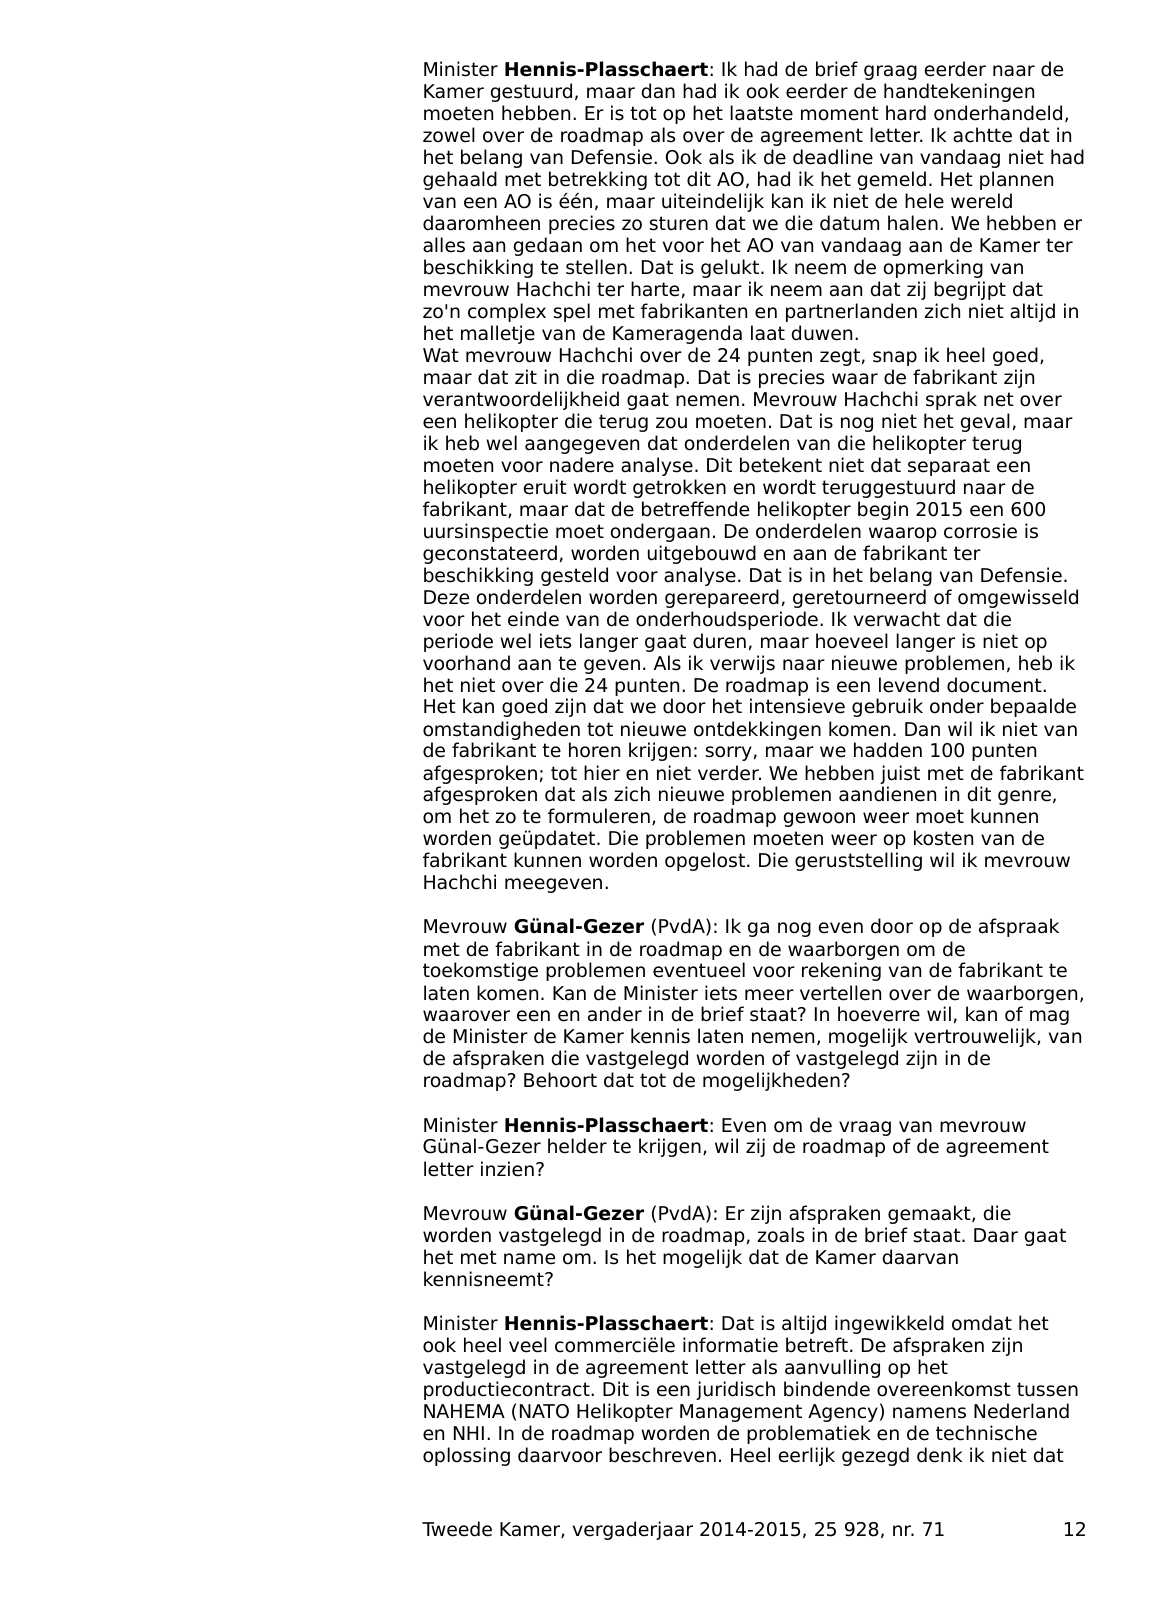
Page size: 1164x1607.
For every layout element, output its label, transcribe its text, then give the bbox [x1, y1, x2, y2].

text Wat mevrouw Hachchi over de 24 punten zegt, snap ik heel goed, maar dat zit in die roadmap. Dat is precies waar de fabrikant zijn verantwoordelijkheid gaat nemen. Mevrouw Hachchi sprak net over een helikopter die terug zou moeten. Dat is nog niet het geval, maar ik heb wel aangegeven dat onderdelen van die helikopter terug moeten voor nadere analyse. Dit betekent niet dat separaat een helikopter eruit wordt getrokken en wordt teruggestuurd naar de fabrikant, maar dat de betreffende helikopter begin 2015 een 600 uursinspectie moet ondergaan. De onderdelen waarop corrosie is geconstateerd, worden uitgebouwd en aan de fabrikant ter beschikking gesteld voor analyse. Dat is in het belang van Defensie. Deze onderdelen worden gerepareerd, geretourneerd of omgewisseld voor het einde van de onderhoudsperiode. Ik verwacht dat die periode wel iets langer gaat duren, maar hoeveel langer is niet op voorhand aan te geven. Als ik verwijs naar nieuwe problemen, heb ik het niet over die 24 punten. De roadmap is een levend document. Het kan goed zijn dat we door het intensieve gebruik onder bepaalde omstandigheden tot nieuwe ontdekkingen komen. Dan wil ik niet van de fabrikant te horen krijgen: sorry, maar we hadden 100 punten afgesproken; tot hier en niet verder. We hebben juist met de fabrikant afgesproken dat als zich nieuwe problemen aandienen in dit genre, om het zo te formuleren, de roadmap gewoon weer moet kunnen worden geüpdatet. Die problemen moeten weer op kosten van de fabrikant kunnen worden opgelost. Die geruststelling wil ik mevrouw Hachchi meegeven. [422, 345, 1087, 894]
text Mevrouw Günal-Gezer (PvdA): Er zijn afspraken gemaakt, die worden vastgelegd in de roadmap, zoals in de brief staat. Daar gaat het met name om. Is het mogelijk dat de Kamer daarvan kennisneemt? [422, 1203, 1087, 1291]
text Mevrouw Günal-Gezer (PvdA): Ik ga nog even door op de afspraak met de fabrikant in de roadmap en de waarborgen om de toekomstige problemen eventueel voor rekening van de fabrikant te laten komen. Kan de Minister iets meer vertellen over de waarborgen, waarover een en ander in de brief staat? In hoeverre wil, kan of mag de Minister de Kamer kennis laten nemen, mogelijk vertrouwelijk, van de afspraken die vastgelegd worden of vastgelegd zijn in de roadmap? Behoort dat tot de mogelijkheden? [422, 916, 1087, 1092]
text Minister Hennis-Plasschaert: Ik had de brief graag eerder naar de Kamer gestuurd, maar dan had ik ook eerder de handtekeningen moeten hebben. Er is tot op het laatste moment hard onderhandeld, zowel over de roadmap als over de agreement letter. Ik achtte dat in het belang van Defensie. Ook als ik de deadline van vandaag niet had gehaald met betrekking tot dit AO, had ik het gemeld. Het plannen van een AO is één, maar uiteindelijk kan ik niet de hele wereld daaromheen precies zo sturen dat we die datum halen. We hebben er alles aan gedaan om het voor het AO van vandaag aan de Kamer ter beschikking te stellen. Dat is gelukt. Ik neem de opmerking van mevrouw Hachchi ter harte, maar ik neem aan dat zij begrijpt dat zo'n complex spel met fabrikanten en partnerlanden zich niet altijd in het malletje van de Kameragenda laat duwen. [422, 59, 1087, 345]
text Minister Hennis-Plasschaert: Even om de vraag van mevrouw Günal-Gezer helder te krijgen, wil zij de roadmap of de agreement letter inzien? [422, 1114, 1087, 1180]
text Minister Hennis-Plasschaert: Dat is altijd ingewikkeld omdat het ook heel veel commerciële informatie betreft. De afspraken zijn vastgelegd in de agreement letter als aanvulling op het productiecontract. Dit is een juridisch bindende overeenkomst tussen NAHEMA (NATO Helikopter Management Agency) namens Nederland en NHI. In de roadmap worden de problematiek en de technische oplossing daarvoor beschreven. Heel eerlijk gezegd denk ik niet dat [422, 1313, 1087, 1467]
